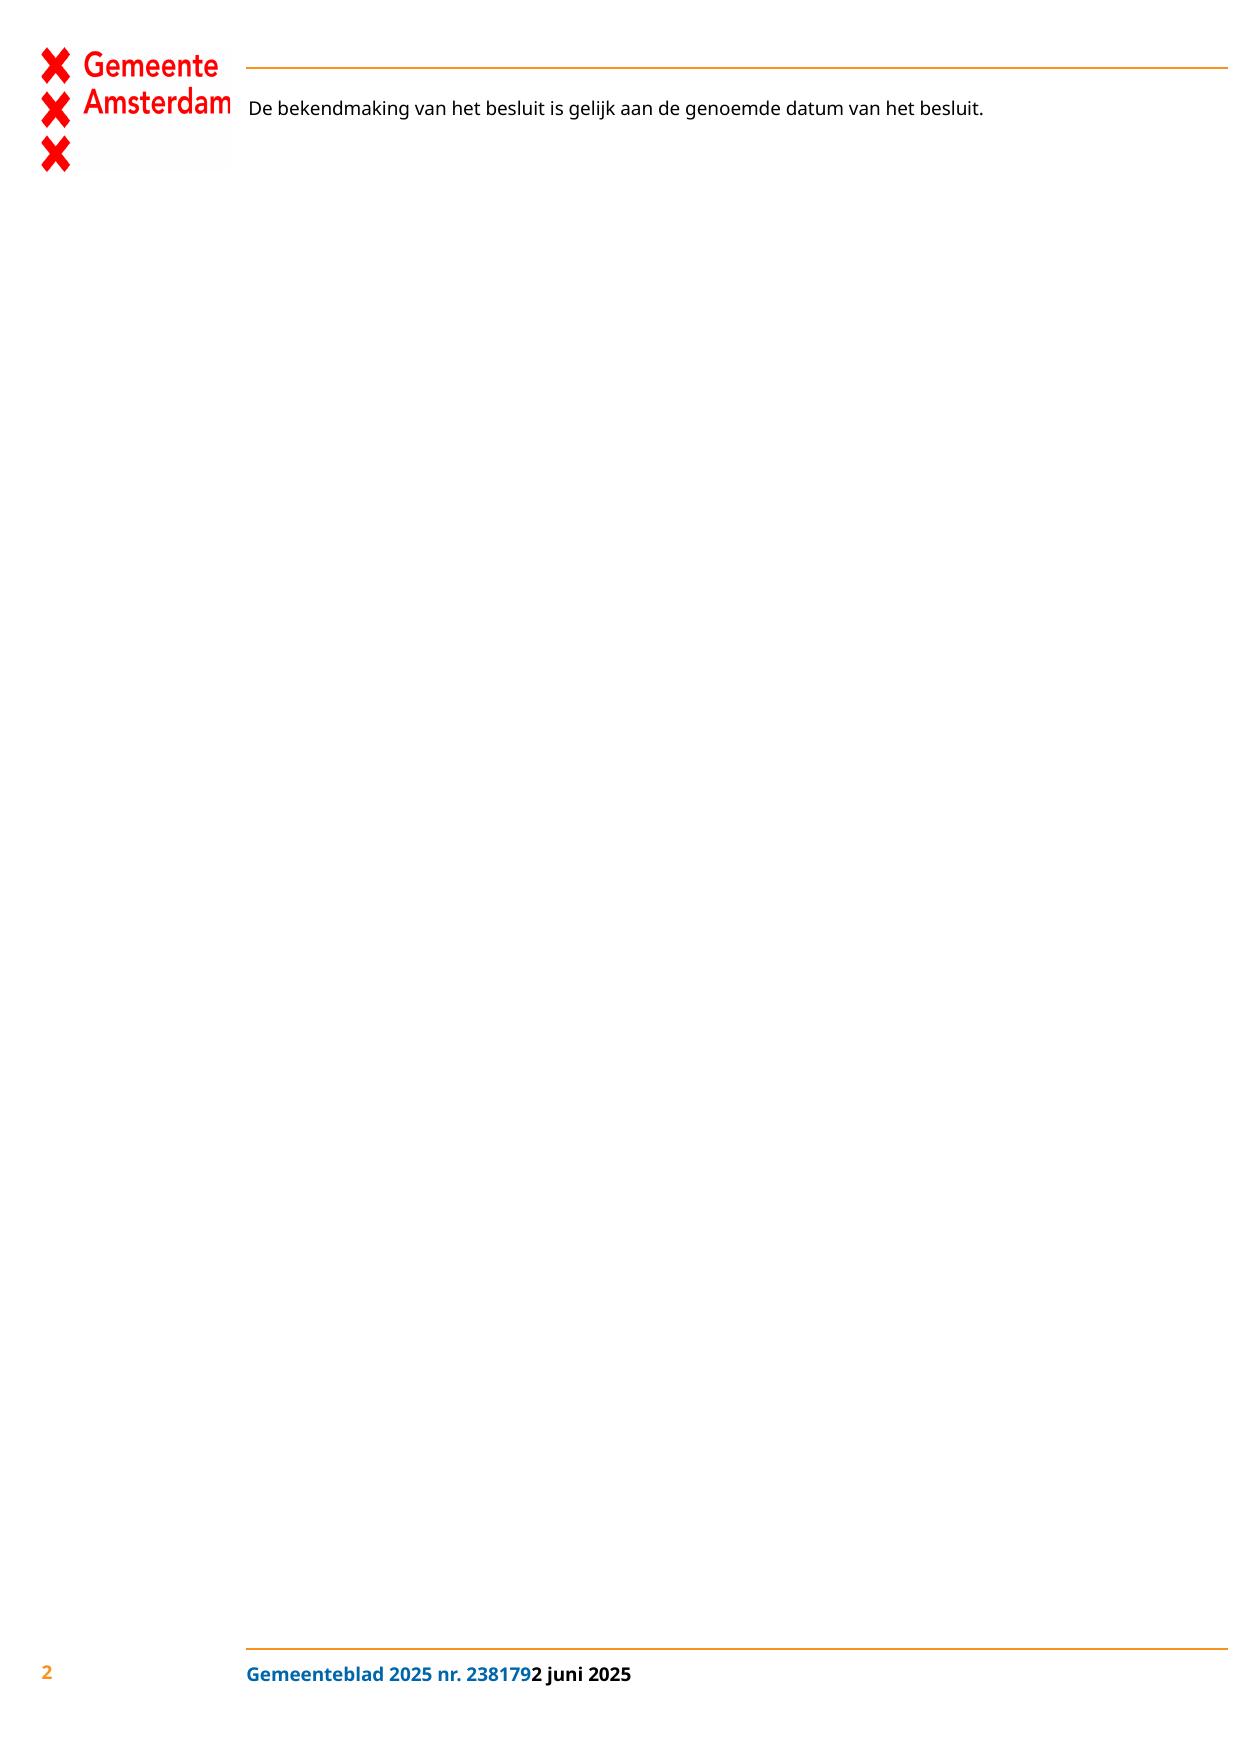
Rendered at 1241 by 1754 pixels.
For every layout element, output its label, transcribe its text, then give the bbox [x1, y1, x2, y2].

text De bekendmaking van het besluit is gelijk aan de genoemde datum van het besluit. [248, 95, 1152, 121]
picture [41, 47, 231, 172]
